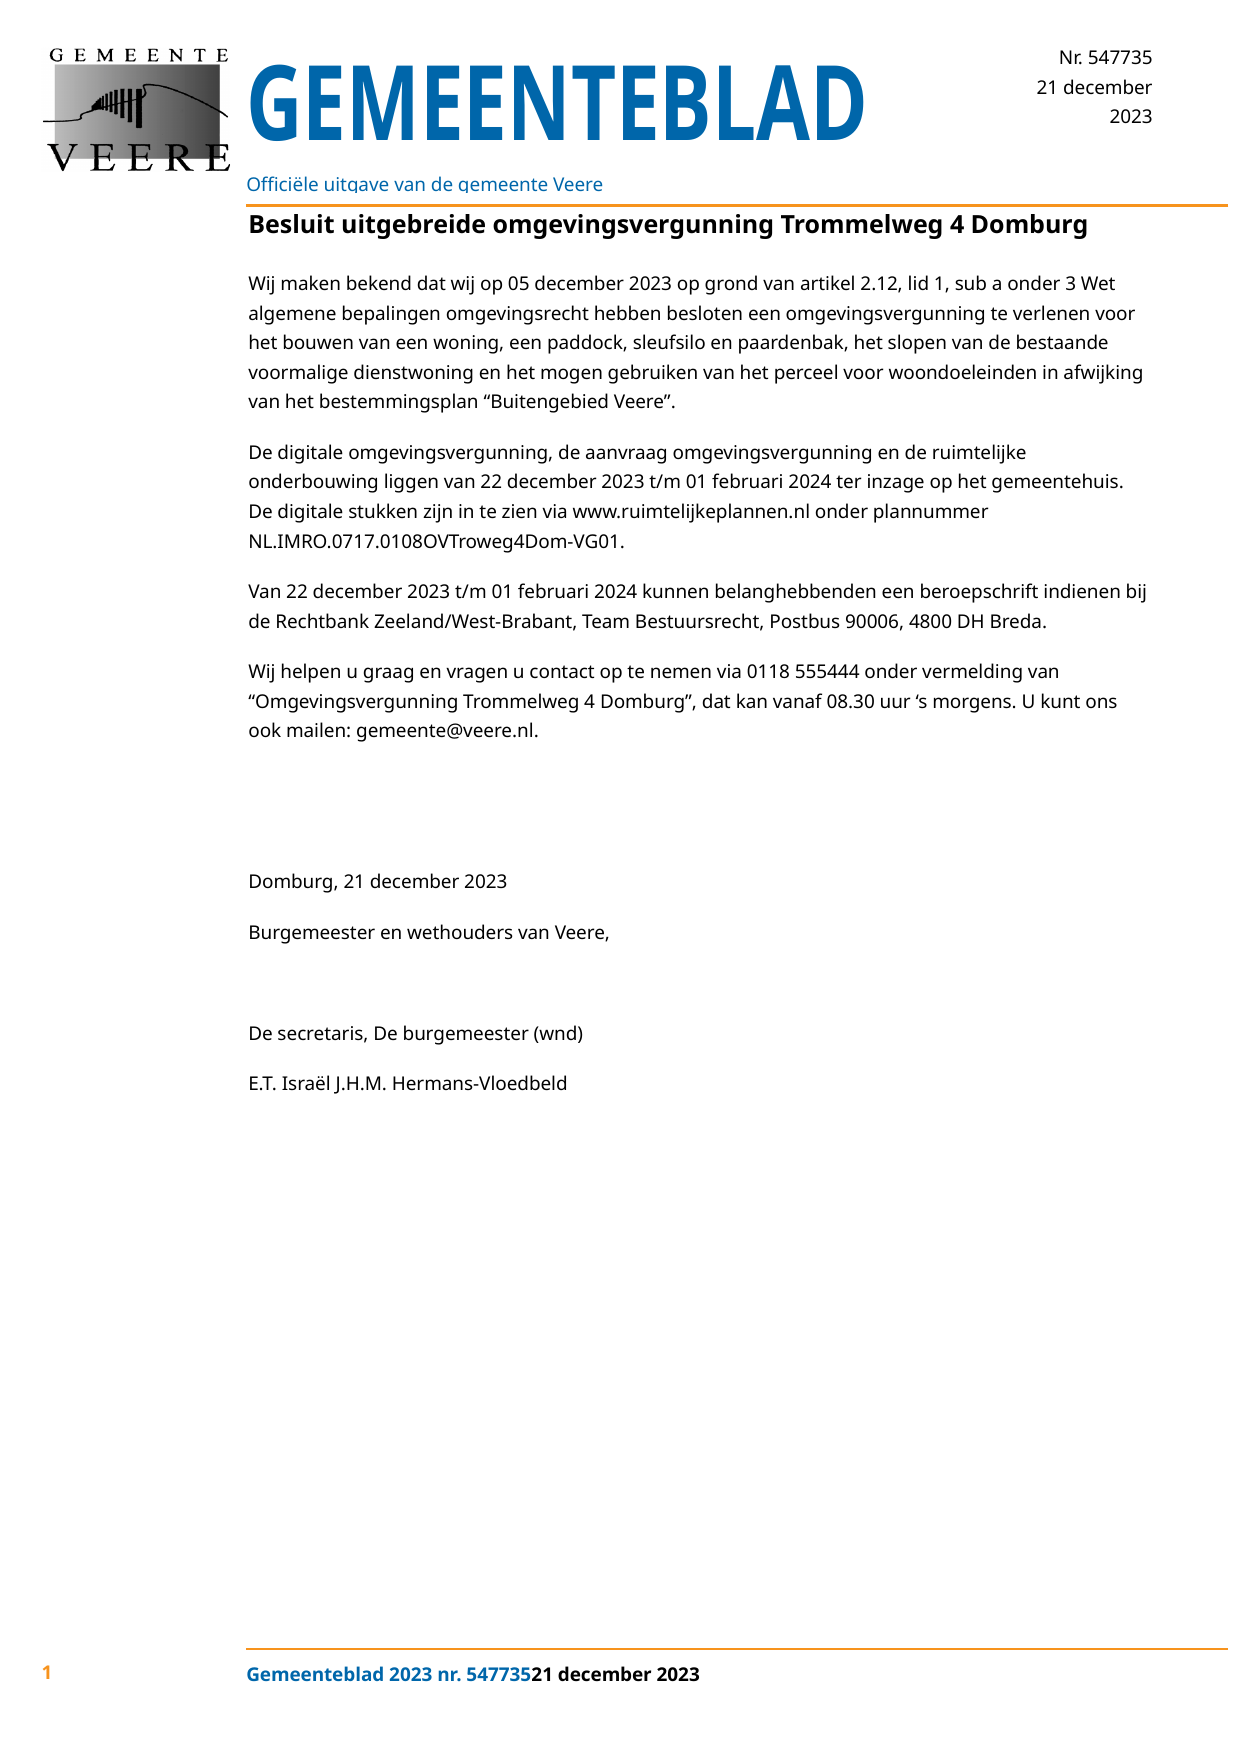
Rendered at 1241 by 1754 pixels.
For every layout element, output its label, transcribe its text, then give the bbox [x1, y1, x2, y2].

text De digitale omgevingsvergunning, de aanvraag omgevingsvergunning en de ruimtelijke onderbouwing liggen van 22 december 2023 t/m 01 februari 2024 ter inzage op het gemeentehuis. De digitale stukken zijn in te zien via www.ruimtelijkeplannen.nl onder plannummer NL.IMRO.0717.0108OVTroweg4Dom-VG01. [248, 439, 1152, 553]
text Besluit uitgebreide omgevingsvergunning Trommelweg 4 Domburg [248, 207, 1152, 241]
text De secretaris, De burgemeester (wnd) [248, 1020, 1152, 1046]
text Van 22 december 2023 t/m 01 februari 2024 kunnen belanghebbenden een beroepschrift indienen bij de Rechtbank Zeeland/West-Brabant, Team Bestuursrecht, Postbus 90006, 4800 DH Breda. [248, 578, 1152, 633]
text Burgemeester en wethouders van Veere, [248, 919, 1152, 945]
picture [41, 47, 231, 172]
text E.T. Israël J.H.M. Hermans-Vloedbeld [248, 1070, 1152, 1096]
text Domburg, 21 december 2023 [248, 869, 1152, 894]
text Wij helpen u graag en vragen u contact op te nemen via 0118 555444 onder vermelding van “Omgevingsvergunning Trommelweg 4 Domburg”, dat kan vanaf 08.30 uur ‘s morgens. U kunt ons ook mailen: gemeente@veere.nl. [248, 658, 1152, 743]
text Wij maken bekend dat wij op 05 december 2023 op grond van artikel 2.12, lid 1, sub a onder 3 Wet algemene bepalingen omgevingsrecht hebben besloten een omgevingsvergunning te verlenen voor het bouwen van een woning, een paddock, sleufsilo en paardenbak, het slopen van de bestaande voormalige dienstwoning en het mogen gebruiken van het perceel voor woondoeleinden in afwijking van het bestemmingsplan “Buitengebied Veere”. [248, 270, 1152, 414]
